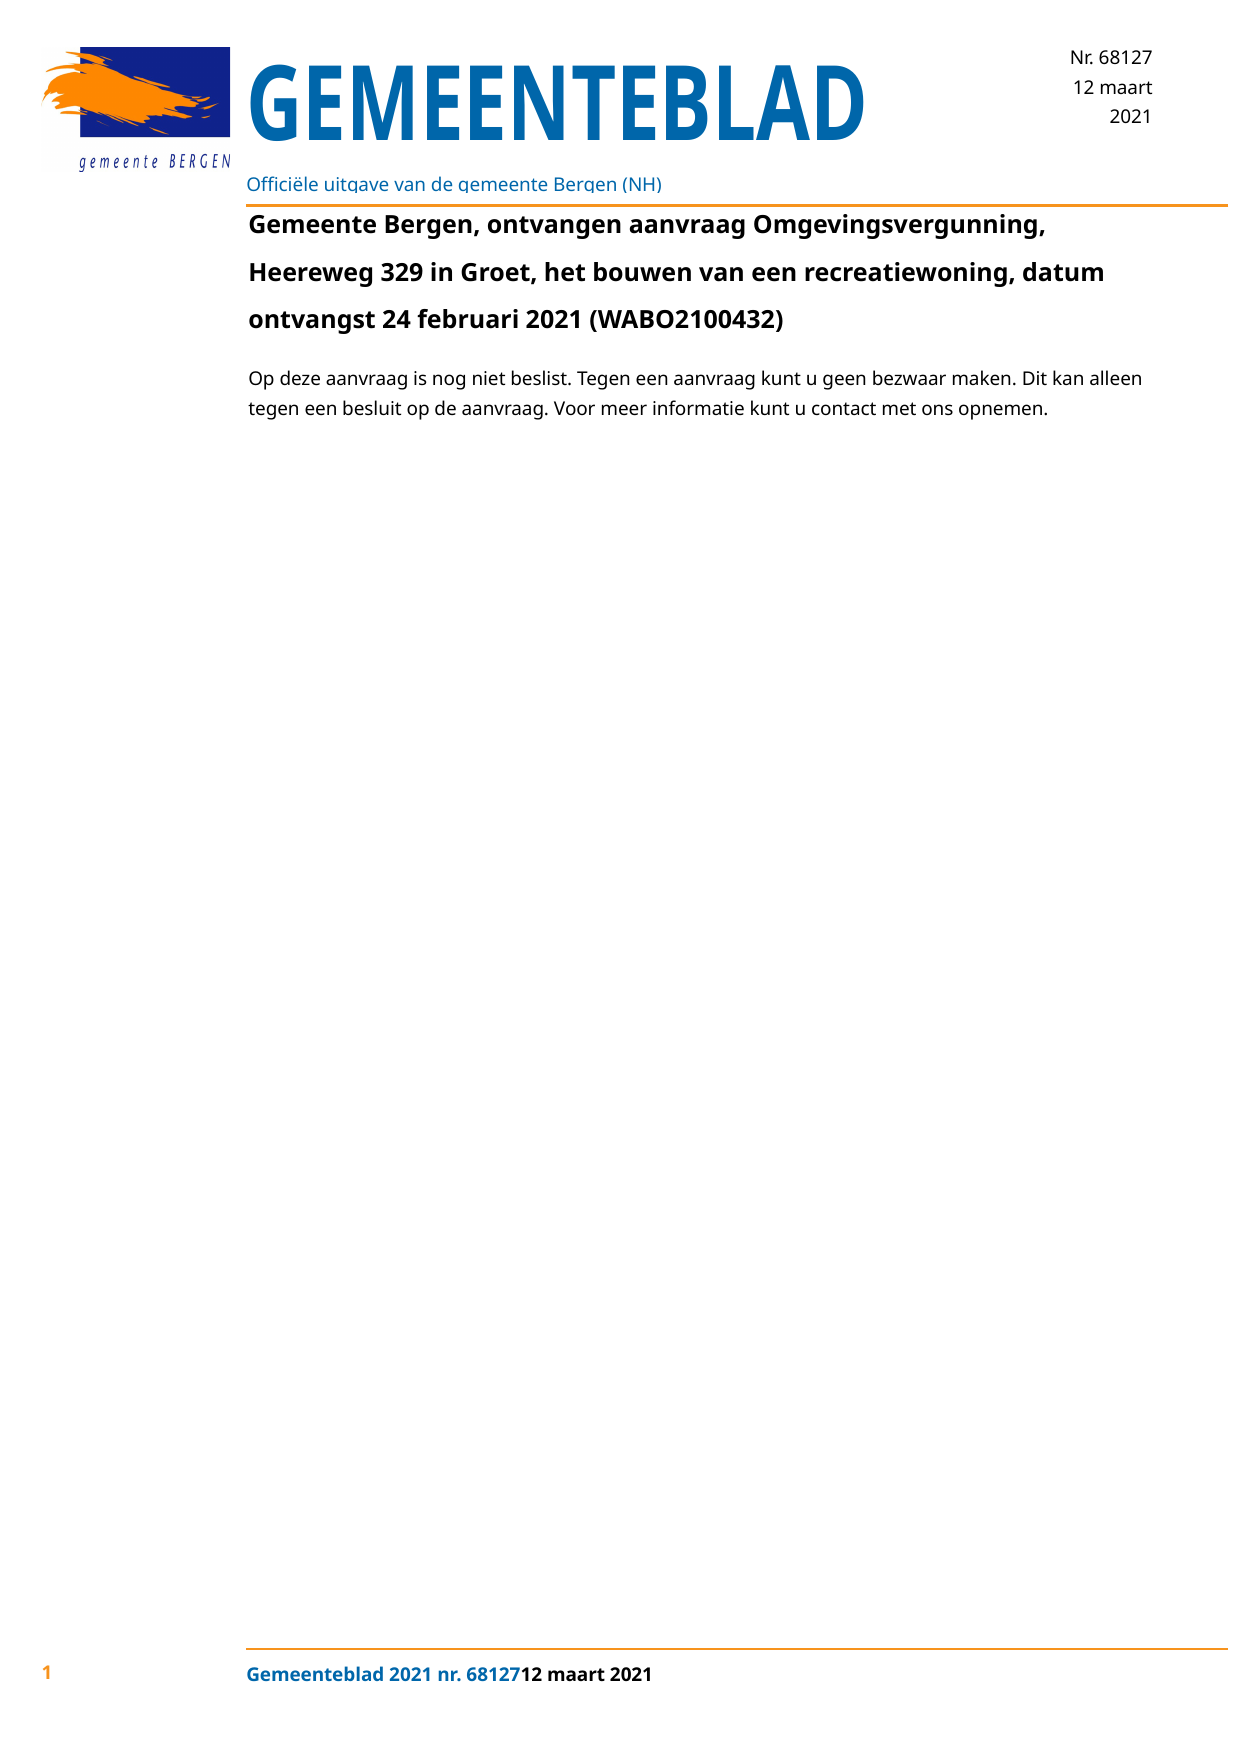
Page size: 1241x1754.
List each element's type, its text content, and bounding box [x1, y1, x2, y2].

text Op deze aanvraag is nog niet beslist. Tegen een aanvraag kunt u geen bezwaar maken. Dit kan alleen tegen een besluit op de aanvraag. Voor meer informatie kunt u contact met ons opnemen. [248, 366, 1152, 421]
text Gemeente Bergen, ontvangen aanvraag Omgevingsvergunning, Heereweg 329 in Groet, het bouwen van een recreatiewoning, datum ontvangst 24 februari 2021 (WABO2100432) [248, 207, 1152, 336]
picture [41, 47, 231, 172]
